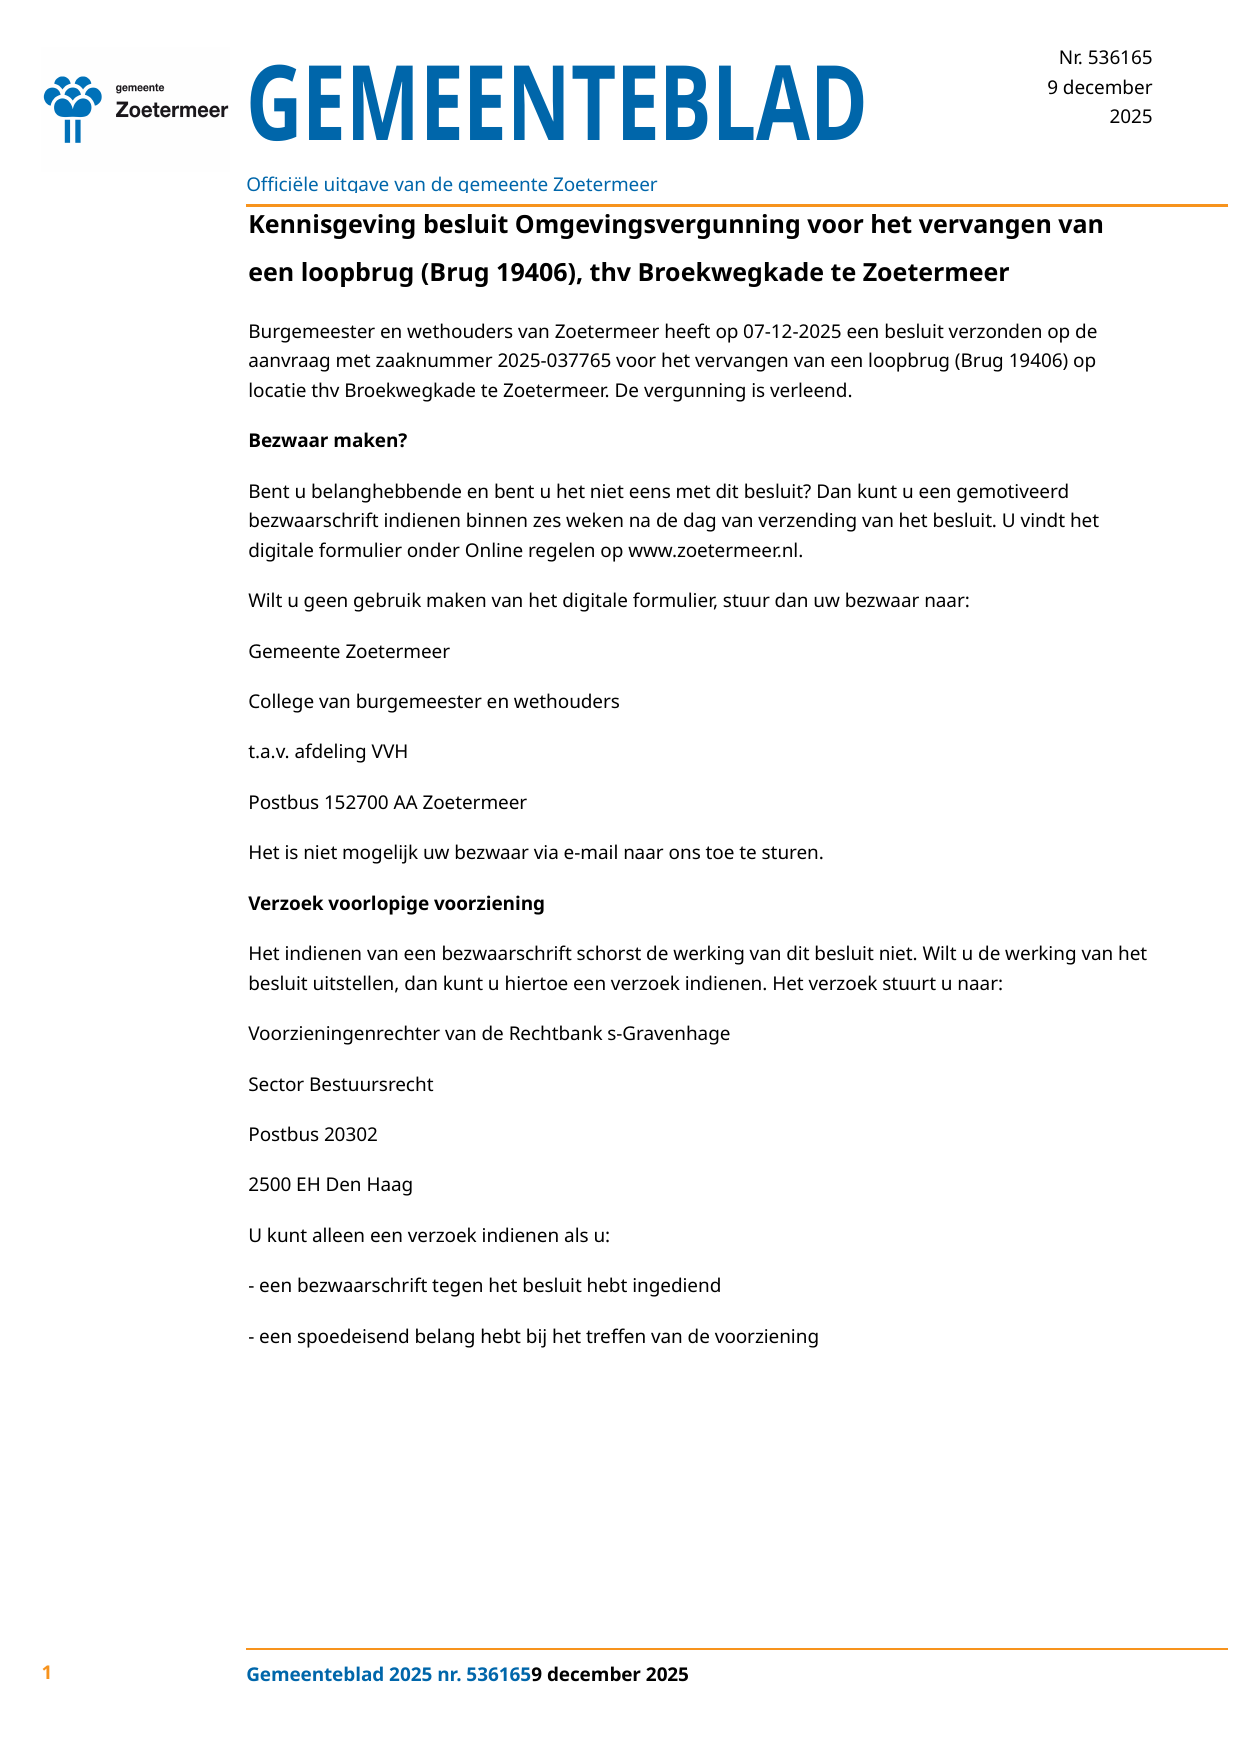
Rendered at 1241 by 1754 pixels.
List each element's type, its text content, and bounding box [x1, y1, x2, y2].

text U kunt alleen een verzoek indienen als u: [248, 1222, 1152, 1248]
text Gemeente Zoetermeer [248, 638, 1152, 664]
text Wilt u geen gebruik maken van het digitale formulier, stuur dan uw bezwaar naar: [248, 587, 1152, 613]
text t.a.v. afdeling VVH [248, 739, 1152, 764]
text Voorzieningenrechter van de Rechtbank s-Gravenhage [248, 1020, 1152, 1046]
text Postbus 20302 [248, 1121, 1152, 1147]
text Sector Bestuursrecht [248, 1071, 1152, 1097]
text Postbus 152700 AA Zoetermeer [248, 789, 1152, 815]
text Het is niet mogelijk uw bezwaar via e-mail naar ons toe te sturen. [248, 839, 1152, 865]
text Bent u belanghebbende en bent u het niet eens met dit besluit? Dan kunt u een gemotiveerd bezwaarschrift indienen binnen zes weken na de dag van verzending van het besluit. U vindt het digitale formulier onder Online regelen op www.zoetermeer.nl. [248, 478, 1152, 563]
text - een spoedeisend belang hebt bij het treffen van de voorziening [248, 1323, 1152, 1349]
text Bezwaar maken? [248, 427, 1152, 453]
text Kennisgeving besluit Omgevingsvergunning voor het vervangen van een loopbrug (Brug 19406), thv Broekwegkade te Zoetermeer [248, 207, 1152, 288]
text College van burgemeester en wethouders [248, 688, 1152, 714]
text Het indienen van een bezwaarschrift schorst de werking van dit besluit niet. Wilt u de werking van het besluit uitstellen, dan kunt u hiertoe een verzoek indienen. Het verzoek stuurt u naar: [248, 940, 1152, 996]
text 2500 EH Den Haag [248, 1172, 1152, 1197]
text - een bezwaarschrift tegen het besluit hebt ingediend [248, 1272, 1152, 1298]
picture [41, 47, 231, 172]
text Verzoek voorlopige voorziening [248, 890, 1152, 916]
text Burgemeester en wethouders van Zoetermeer heeft op 07-12-2025 een besluit verzonden op de aanvraag met zaaknummer 2025-037765 voor het vervangen van een loopbrug (Brug 19406) op locatie thv Broekwegkade te Zoetermeer. De vergunning is verleend. [248, 318, 1152, 403]
